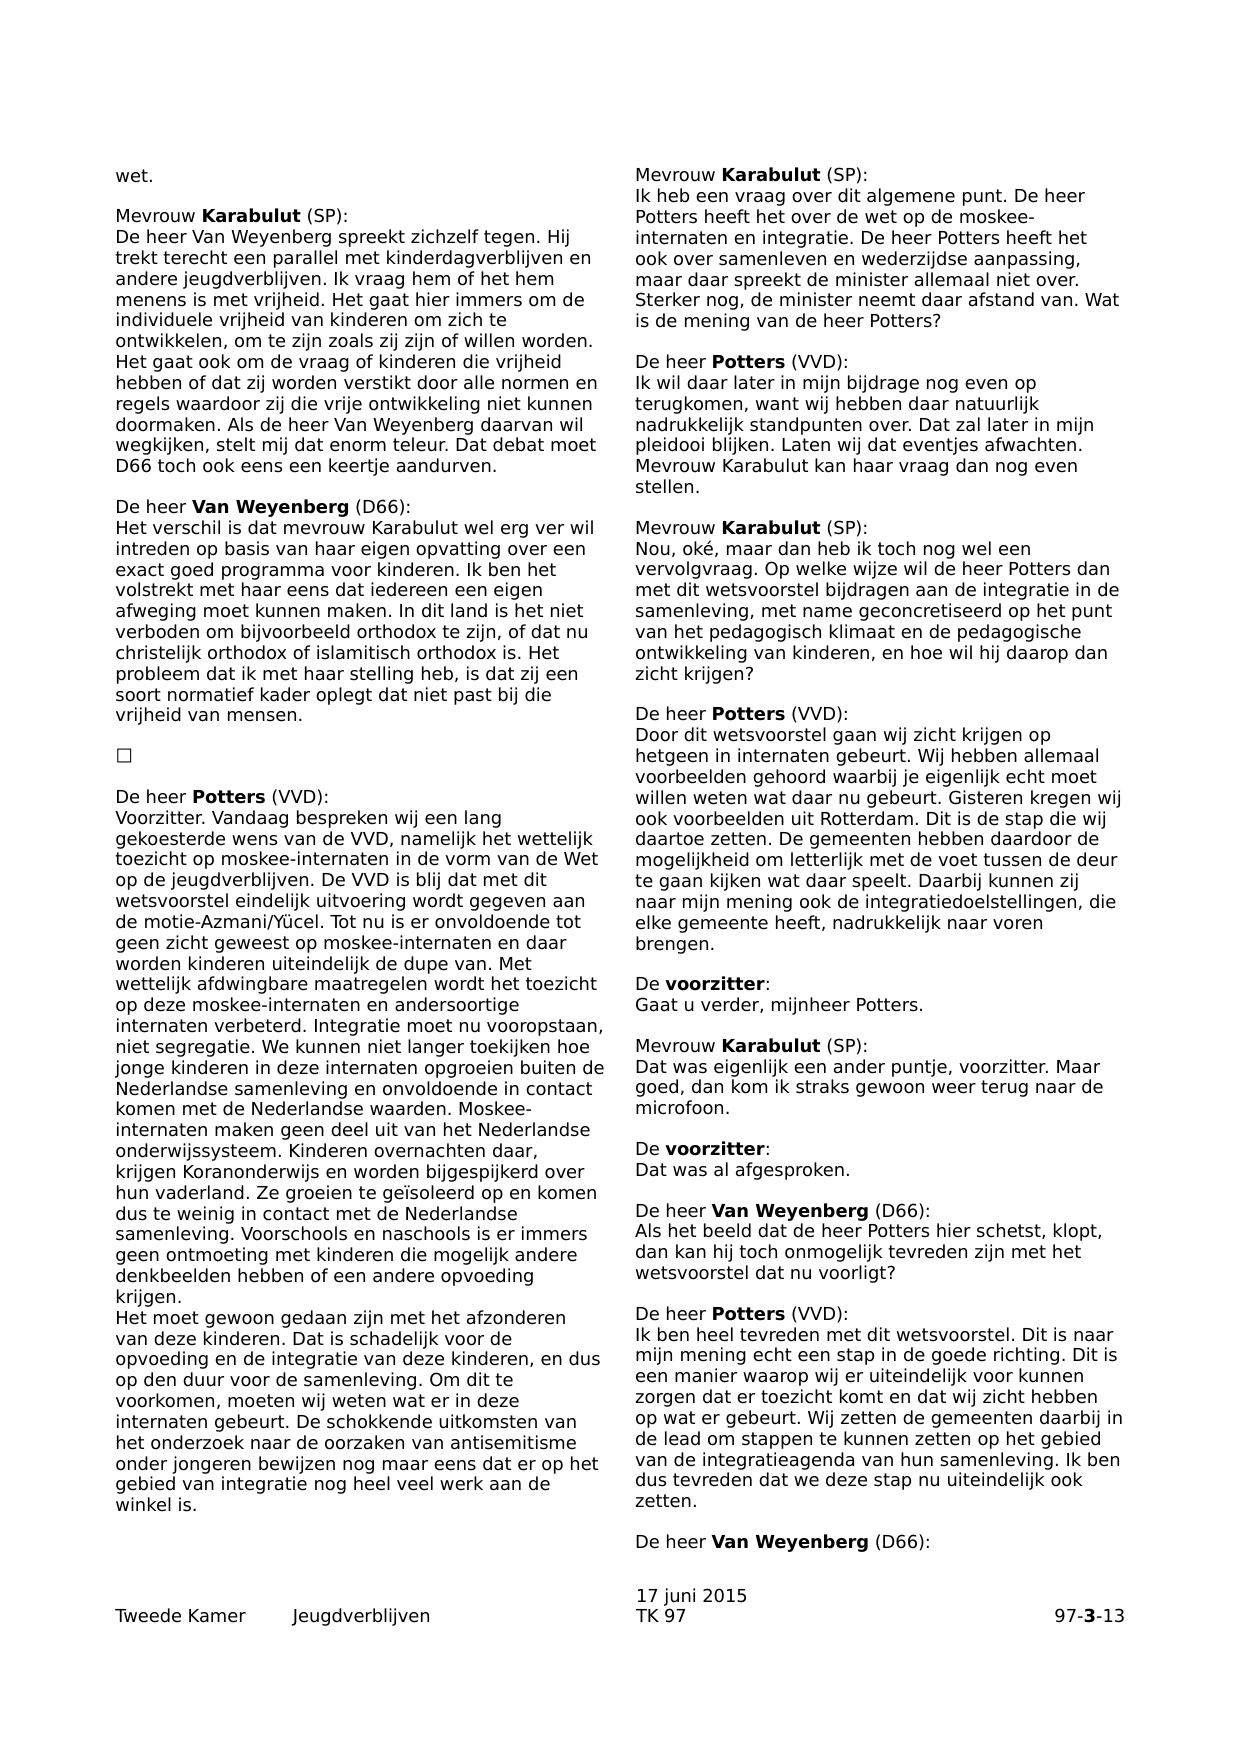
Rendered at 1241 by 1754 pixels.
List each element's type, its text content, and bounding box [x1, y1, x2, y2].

text Dat was al afgesproken. [635, 1159, 1125, 1180]
text Mevrouw Karabulut (SP): [115, 206, 605, 227]
text De heer Van Weyenberg spreekt zichzelf tegen. Hij trekt terecht een parallel met kinderdagverblijven en andere jeugdverblijven. Ik vraag hem of het hem menens is met vrijheid. Het gaat hier immers om de individuele vrijheid van kinderen om zich te ontwikkelen, om te zijn zoals zij zijn of willen worden. Het gaat ook om de vraag of kinderen die vrijheid hebben of dat zij worden verstikt door alle normen en regels waardoor zij die vrije ontwikkeling niet kunnen doormaken. Als de heer Van Weyenberg daarvan wil wegkijken, stelt mij dat enorm teleur. Dat debat moet D66 toch ook eens een keertje aandurven. [115, 227, 605, 477]
text wet. [115, 165, 605, 186]
text De voorzitter: [635, 1139, 1125, 1159]
text Mevrouw Karabulut (SP): [635, 165, 1125, 186]
text Door dit wetsvoorstel gaan wij zicht krijgen op hetgeen in internaten gebeurt. Wij hebben allemaal voorbeelden gehoord waarbij je eigenlijk echt moet willen weten wat daar nu gebeurt. Gisteren kregen wij ook voorbeelden uit Rotterdam. Dit is de stap die wij daartoe zetten. De gemeenten hebben daardoor de mogelijkheid om letterlijk met de voet tussen de deur te gaan kijken wat daar speelt. Daarbij kunnen zij naar mijn mening ook de integratiedoelstellingen, die elke gemeente heeft, nadrukkelijk naar voren brengen. [635, 725, 1125, 954]
text De voorzitter: [635, 974, 1125, 995]
text Als het beeld dat de heer Potters hier schetst, klopt, dan kan hij toch onmogelijk tevreden zijn met het wetsvoorstel dat nu voorligt? [635, 1221, 1125, 1284]
text Ik ben heel tevreden met dit wetsvoorstel. Dit is naar mijn mening echt een stap in de goede richting. Dit is een manier waarop wij er uiteindelijk voor kunnen zorgen dat er toezicht komt en dat wij zicht hebben op wat er gebeurt. Wij zetten de gemeenten daarbij in de lead om stappen te kunnen zetten op het gebied van de integratieagenda van hun samenleving. Ik ben dus tevreden dat we deze stap nu uiteindelijk ook zetten. [635, 1324, 1125, 1512]
text Mevrouw Karabulut (SP): [635, 1036, 1125, 1056]
text Het verschil is dat mevrouw Karabulut wel erg ver wil intreden op basis van haar eigen opvatting over een exact goed programma voor kinderen. Ik ben het volstrekt met haar eens dat iedereen een eigen afweging moet kunnen maken. In dit land is het niet verboden om bijvoorbeeld orthodox te zijn, of dat nu christelijk orthodox of islamitisch orthodox is. Het probleem dat ik met haar stelling heb, is dat zij een soort normatief kader oplegt dat niet past bij die vrijheid van mensen. [115, 518, 605, 726]
text De heer Potters (VVD): [635, 1304, 1125, 1324]
text De heer Van Weyenberg (D66): [635, 1200, 1125, 1221]
text Ik heb een vraag over dit algemene punt. De heer Potters heeft het over de wet op de moskee-internaten en integratie. De heer Potters heeft het ook over samenleven en wederzijdse aanpassing, maar daar spreekt de minister allemaal niet over. Sterker nog, de minister neemt daar afstand van. Wat is de mening van de heer Potters? [635, 186, 1125, 332]
text Ik wil daar later in mijn bijdrage nog even op terugkomen, want wij hebben daar natuurlijk nadrukkelijk standpunten over. Dat zal later in mijn pleidooi blijken. Laten wij dat eventjes afwachten. Mevrouw Karabulut kan haar vraag dan nog even stellen. [635, 373, 1125, 498]
text Het moet gewoon gedaan zijn met het afzonderen van deze kinderen. Dat is schadelijk voor de opvoeding en de integratie van deze kinderen, en dus op den duur voor de samenleving. Om dit te voorkomen, moeten wij weten wat er in deze internaten gebeurt. De schokkende uitkomsten van het onderzoek naar de oorzaken van antisemitisme onder jongeren bewijzen nog maar eens dat er op het gebied van integratie nog heel veel werk aan de winkel is. [115, 1307, 605, 1516]
text Gaat u verder, mijnheer Potters. [635, 995, 1125, 1016]
text De heer Van Weyenberg (D66): [635, 1532, 1125, 1553]
text De heer Potters (VVD): [115, 787, 605, 807]
text Mevrouw Karabulut (SP): [635, 518, 1125, 538]
text De heer Potters (VVD): [635, 352, 1125, 373]
text De heer Van Weyenberg (D66): [115, 497, 605, 518]
text Voorzitter. Vandaag bespreken wij een lang gekoesterde wens van de VVD, namelijk het wettelijk toezicht op moskee-internaten in de vorm van de Wet op de jeugdverblijven. De VVD is blij dat met dit wetsvoorstel eindelijk uitvoering wordt gegeven aan de motie-Azmani/Yücel. Tot nu is er onvoldoende tot geen zicht geweest op moskee-internaten en daar worden kinderen uiteindelijk de dupe van. Met wettelijk afdwingbare maatregelen wordt het toezicht op deze moskee-internaten en andersoortige internaten verbeterd. Integratie moet nu vooropstaan, niet segregatie. We kunnen niet langer toekijken hoe jonge kinderen in deze internaten opgroeien buiten de Nederlandse samenleving en onvoldoende in contact komen met de Nederlandse waarden. Moskee-internaten maken geen deel uit van het Nederlandse onderwijssysteem. Kinderen overnachten daar, krijgen Koranonderwijs en worden bijgespijkerd over hun vaderland. Ze groeien te geïsoleerd op en komen dus te weinig in contact met de Nederlandse samenleving. Voorschools en naschools is er immers geen ontmoeting met kinderen die mogelijk andere denkbeelden hebben of een andere opvoeding krijgen. [115, 807, 605, 1307]
text Dat was eigenlijk een ander puntje, voorzitter. Maar goed, dan kom ik straks gewoon weer terug naar de microfoon. [635, 1056, 1125, 1119]
text Nou, oké, maar dan heb ik toch nog wel een vervolgvraag. Op welke wijze wil de heer Potters dan met dit wetsvoorstel bijdragen aan de integratie in de samenleving, met name geconcretiseerd op het punt van het pedagogisch klimaat en de pedagogische ontwikkeling van kinderen, en hoe wil hij daarop dan zicht krijgen? [635, 538, 1125, 684]
text De heer Potters (VVD): [635, 704, 1125, 725]
text ⬜ [115, 746, 605, 767]
